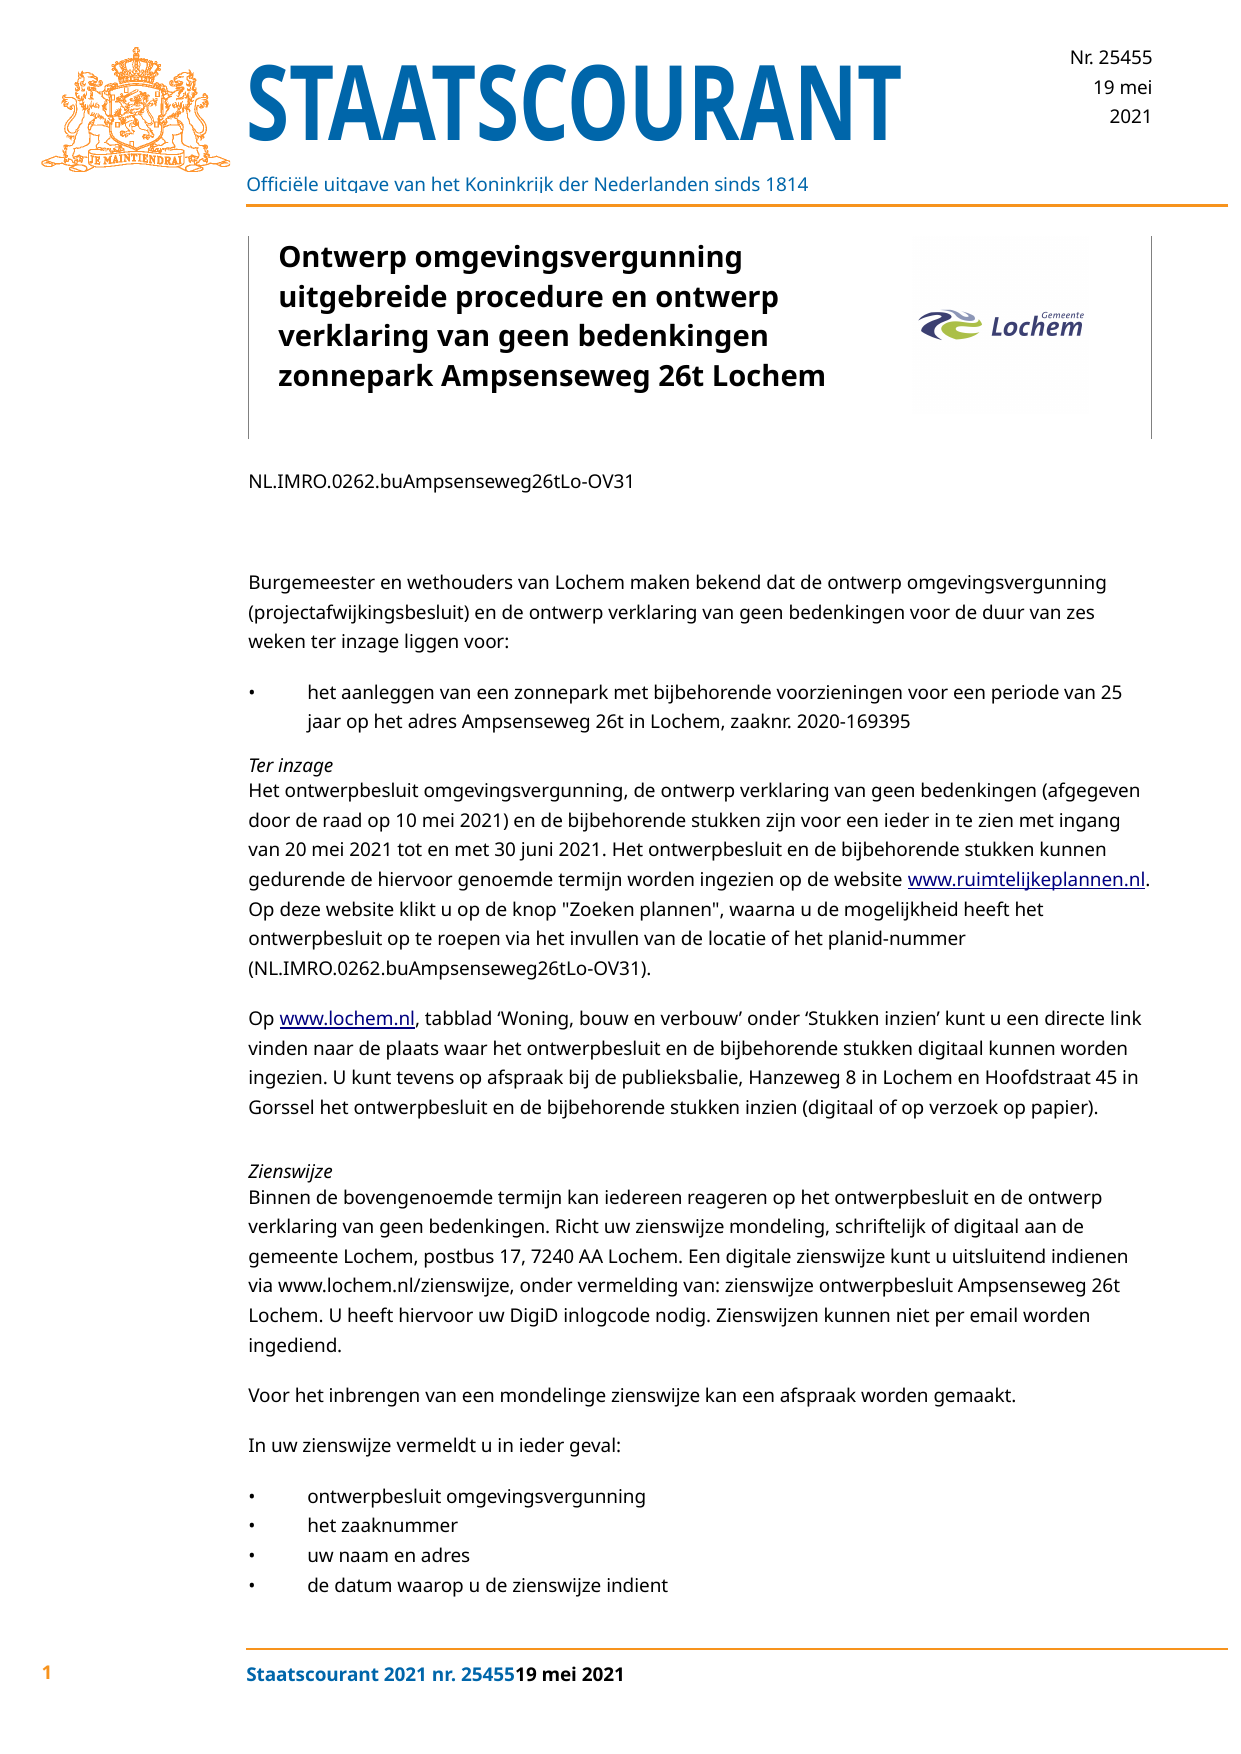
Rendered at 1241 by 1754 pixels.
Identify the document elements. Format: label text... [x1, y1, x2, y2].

text Burgemeester en wethouders van Lochem maken bekend dat de ontwerp omgevingsvergunning (projectafwijkingsbesluit) en de ontwerp verklaring van geen bedenkingen voor de duur van zes weken ter inzage liggen voor: [248, 569, 1152, 654]
list ontwerpbesluit omgevingsvergunning [248, 1483, 1152, 1509]
table_header [1090, 236, 1151, 413]
list het aanleggen van een zonnepark met bijbehorende voorzieningen voor een periode van 25 jaar op het adres Ampsenseweg 26t in Lochem, zaaknr. 2020-169395 [248, 679, 1152, 734]
text Op www.lochem.nl, tabblad ‘Woning, bouw en verbouw’ onder ‘Stukken inzien’ kunt u een directe link vinden naar de plaats waar het ontwerpbesluit en de bijbehorende stukken digitaal kunnen worden ingezien. U kunt tevens op afspraak bij de publieksbalie, Hanzeweg 8 in Lochem en Hoofdstraat 45 in Gorssel het ontwerpbesluit en de bijbehorende stukken inzien (digitaal of op verzoek op papier). [248, 1005, 1152, 1120]
text Het ontwerpbesluit omgevingsvergunning, de ontwerp verklaring van geen bedenkingen (afgegeven door de raad op 10 mei 2021) en de bijbehorende stukken zijn voor een ieder in te zien met ingang van 20 mei 2021 tot en met 30 juni 2021. Het ontwerpbesluit en de bijbehorende stukken kunnen gedurende de hiervoor genoemde termijn worden ingezien op de website www.ruimtelijkeplannen.nl. Op deze website klikt u op de knop "Zoeken plannen", waarna u de mogelijkheid heeft het ontwerpbesluit op te roepen via het invullen van de locatie of het planid-nummer (NL.IMRO.0262.buAmpsenseweg26tLo-OV31). [248, 777, 1152, 981]
table_header Ontwerp omgevingsvergunning uitgebreide procedure en ontwerp verklaring van geen bedenkingen zonnepark Ampsenseweg 26t Lochem [249, 236, 850, 439]
picture [41, 47, 231, 172]
table_header [850, 236, 912, 413]
text Zienswijze [248, 1158, 1152, 1184]
text In uw zienswijze vermeldt u in ieder geval: [248, 1433, 1152, 1458]
list het zaaknummer [248, 1513, 1152, 1538]
picture [912, 236, 1090, 414]
text NL.IMRO.0262.buAmpsenseweg26tLo-OV31 [248, 469, 1152, 494]
text Voor het inbrengen van een mondelinge zienswijze kan een afspraak worden gemaakt. [248, 1382, 1152, 1408]
text Binnen de bovengenoemde termijn kan iedereen reageren op het ontwerpbesluit en de ontwerp verklaring van geen bedenkingen. Richt uw zienswijze mondeling, schriftelijk of digitaal aan de gemeente Lochem, postbus 17, 7240 AA Lochem. Een digitale zienswijze kunt u uitsluitend indienen via www.lochem.nl/zienswijze, onder vermelding van: zienswijze ontwerpbesluit Ampsenseweg 26t Lochem. U heeft hiervoor uw DigiD inlogcode nodig. Zienswijzen kunnen niet per email worden ingediend. [248, 1184, 1152, 1357]
table_header [850, 414, 1151, 439]
list de datum waarop u de zienswijze indient [248, 1572, 1152, 1597]
text Ter inzage [248, 752, 1152, 777]
list uw naam en adres [248, 1542, 1152, 1568]
